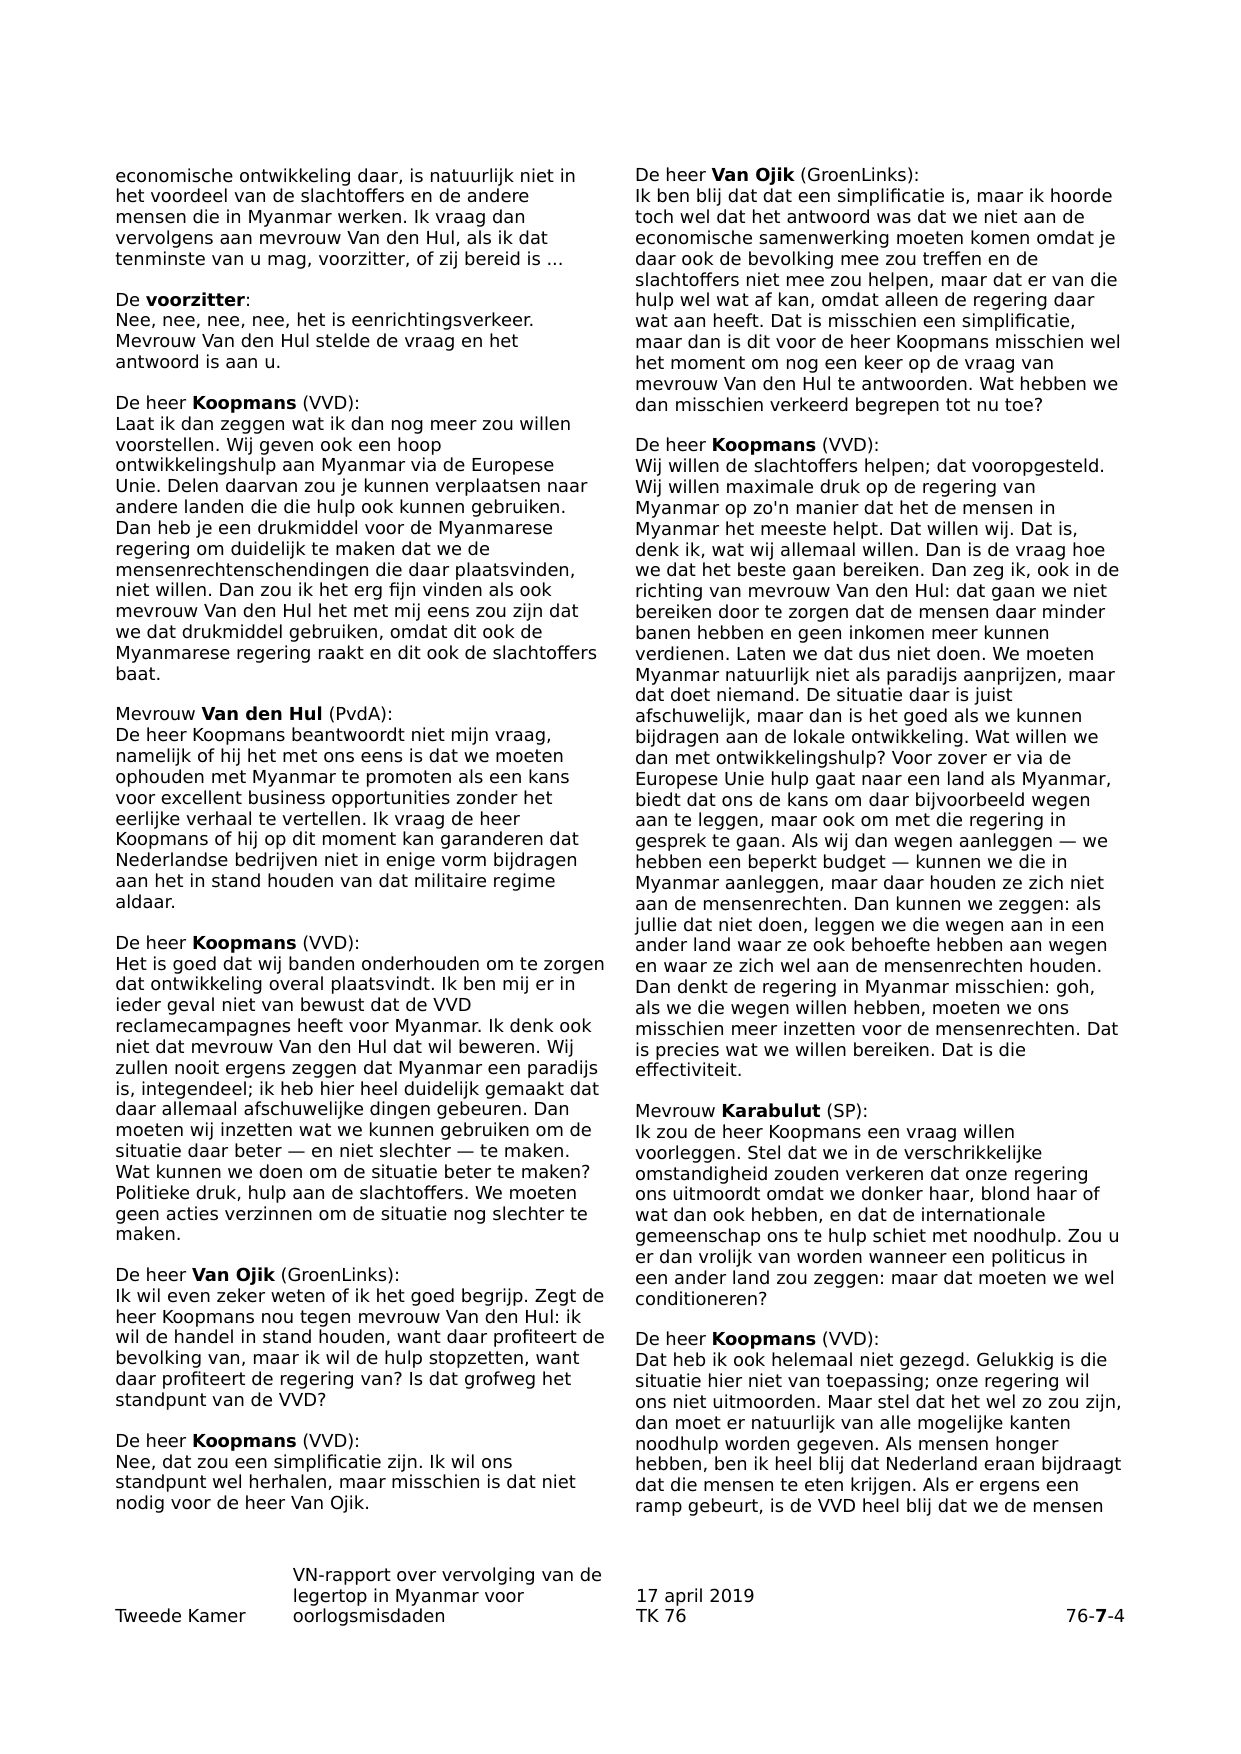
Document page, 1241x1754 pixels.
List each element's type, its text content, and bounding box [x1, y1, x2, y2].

text De heer Koopmans (VVD): [635, 1329, 1125, 1350]
text De heer Van Ojik (GroenLinks): [635, 165, 1125, 186]
text Ik ben blij dat dat een simplificatie is, maar ik hoorde toch wel dat het antwoord was dat we niet aan de economische samenwerking moeten komen omdat je daar ook de bevolking mee zou treffen en de slachtoffers niet mee zou helpen, maar dat er van die hulp wel wat af kan, omdat alleen de regering daar wat aan heeft. Dat is misschien een simplificatie, maar dan is dit voor de heer Koopmans misschien wel het moment om nog een keer op de vraag van mevrouw Van den Hul te antwoorden. Wat hebben we dan misschien verkeerd begrepen tot nu toe? [635, 186, 1125, 415]
text De heer Van Ojik (GroenLinks): [115, 1265, 605, 1286]
text De heer Koopmans beantwoordt niet mijn vraag, namelijk of hij het met ons eens is dat we moeten ophouden met Myanmar te promoten als een kans voor excellent business opportunities zonder het eerlijke verhaal te vertellen. Ik vraag de heer Koopmans of hij op dit moment kan garanderen dat Nederlandse bedrijven niet in enige vorm bijdragen aan het in stand houden van dat militaire regime aldaar. [115, 725, 605, 912]
text De voorzitter: [115, 289, 605, 310]
text De heer Koopmans (VVD): [115, 1431, 605, 1451]
text Het is goed dat wij banden onderhouden om te zorgen dat ontwikkeling overal plaatsvindt. Ik ben mij er in ieder geval niet van bewust dat de VVD reclamecampagnes heeft voor Myanmar. Ik denk ook niet dat mevrouw Van den Hul dat wil beweren. Wij zullen nooit ergens zeggen dat Myanmar een paradijs is, integendeel; ik heb hier heel duidelijk gemaakt dat daar allemaal afschuwelijke dingen gebeuren. Dan moeten wij inzetten wat we kunnen gebruiken om de situatie daar beter — en niet slechter — te maken. Wat kunnen we doen om de situatie beter te maken? Politieke druk, hulp aan de slachtoffers. We moeten geen acties verzinnen om de situatie nog slechter te maken. [115, 953, 605, 1245]
text Dat heb ik ook helemaal niet gezegd. Gelukkig is die situatie hier niet van toepassing; onze regering wil ons niet uitmoorden. Maar stel dat het wel zo zou zijn, dan moet er natuurlijk van alle mogelijke kanten noodhulp worden gegeven. Als mensen honger hebben, ben ik heel blij dat Nederland eraan bijdraagt dat die mensen te eten krijgen. Als er ergens een ramp gebeurt, is de VVD heel blij dat we de mensen [635, 1350, 1125, 1517]
text De heer Koopmans (VVD): [115, 932, 605, 953]
text Laat ik dan zeggen wat ik dan nog meer zou willen voorstellen. Wij geven ook een hoop ontwikkelingshulp aan Myanmar via de Europese Unie. Delen daarvan zou je kunnen verplaatsen naar andere landen die die hulp ook kunnen gebruiken. Dan heb je een drukmiddel voor de Myanmarese regering om duidelijk te maken dat we de mensenrechtenschendingen die daar plaatsvinden, niet willen. Dan zou ik het erg fijn vinden als ook mevrouw Van den Hul het met mij eens zou zijn dat we dat drukmiddel gebruiken, omdat dit ook de Myanmarese regering raakt en dit ook de slachtoffers baat. [115, 413, 605, 684]
text De heer Koopmans (VVD): [635, 435, 1125, 456]
text Mevrouw Van den Hul (PvdA): [115, 704, 605, 725]
text Ik wil even zeker weten of ik het goed begrijp. Zegt de heer Koopmans nou tegen mevrouw Van den Hul: ik wil de handel in stand houden, want daar profiteert de bevolking van, maar ik wil de hulp stopzetten, want daar profiteert de regering van? Is dat grofweg het standpunt van de VVD? [115, 1286, 605, 1411]
text Mevrouw Karabulut (SP): [635, 1101, 1125, 1122]
text economische ontwikkeling daar, is natuurlijk niet in het voordeel van de slachtoffers en de andere mensen die in Myanmar werken. Ik vraag dan vervolgens aan mevrouw Van den Hul, als ik dat tenminste van u mag, voorzitter, of zij bereid is ... [115, 165, 605, 269]
text De heer Koopmans (VVD): [115, 393, 605, 413]
text Ik zou de heer Koopmans een vraag willen voorleggen. Stel dat we in de verschrikkelijke omstandigheid zouden verkeren dat onze regering ons uitmoordt omdat we donker haar, blond haar of wat dan ook hebben, en dat de internationale gemeenschap ons te hulp schiet met noodhulp. Zou u er dan vrolijk van worden wanneer een politicus in een ander land zou zeggen: maar dat moeten we wel conditioneren? [635, 1122, 1125, 1309]
text Wij willen de slachtoffers helpen; dat vooropgesteld. Wij willen maximale druk op de regering van Myanmar op zo'n manier dat het de mensen in Myanmar het meeste helpt. Dat willen wij. Dat is, denk ik, wat wij allemaal willen. Dan is de vraag hoe we dat het beste gaan bereiken. Dan zeg ik, ook in de richting van mevrouw Van den Hul: dat gaan we niet bereiken door te zorgen dat de mensen daar minder banen hebben en geen inkomen meer kunnen verdienen. Laten we dat dus niet doen. We moeten Myanmar natuurlijk niet als paradijs aanprijzen, maar dat doet niemand. De situatie daar is juist afschuwelijk, maar dan is het goed als we kunnen bijdragen aan de lokale ontwikkeling. Wat willen we dan met ontwikkelingshulp? Voor zover er via de Europese Unie hulp gaat naar een land als Myanmar, biedt dat ons de kans om daar bijvoorbeeld wegen aan te leggen, maar ook om met die regering in gesprek te gaan. Als wij dan wegen aanleggen — we hebben een beperkt budget — kunnen we die in Myanmar aanleggen, maar daar houden ze zich niet aan de mensenrechten. Dan kunnen we zeggen: als jullie dat niet doen, leggen we die wegen aan in een ander land waar ze ook behoefte hebben aan wegen en waar ze zich wel aan de mensenrechten houden. Dan denkt de regering in Myanmar misschien: goh, als we die wegen willen hebben, moeten we ons misschien meer inzetten voor de mensenrechten. Dat is precies wat we willen bereiken. Dat is die effectiviteit. [635, 456, 1125, 1081]
text Nee, nee, nee, nee, het is eenrichtingsverkeer. Mevrouw Van den Hul stelde de vraag en het antwoord is aan u. [115, 310, 605, 373]
text Nee, dat zou een simplificatie zijn. Ik wil ons standpunt wel herhalen, maar misschien is dat niet nodig voor de heer Van Ojik. [115, 1451, 605, 1514]
